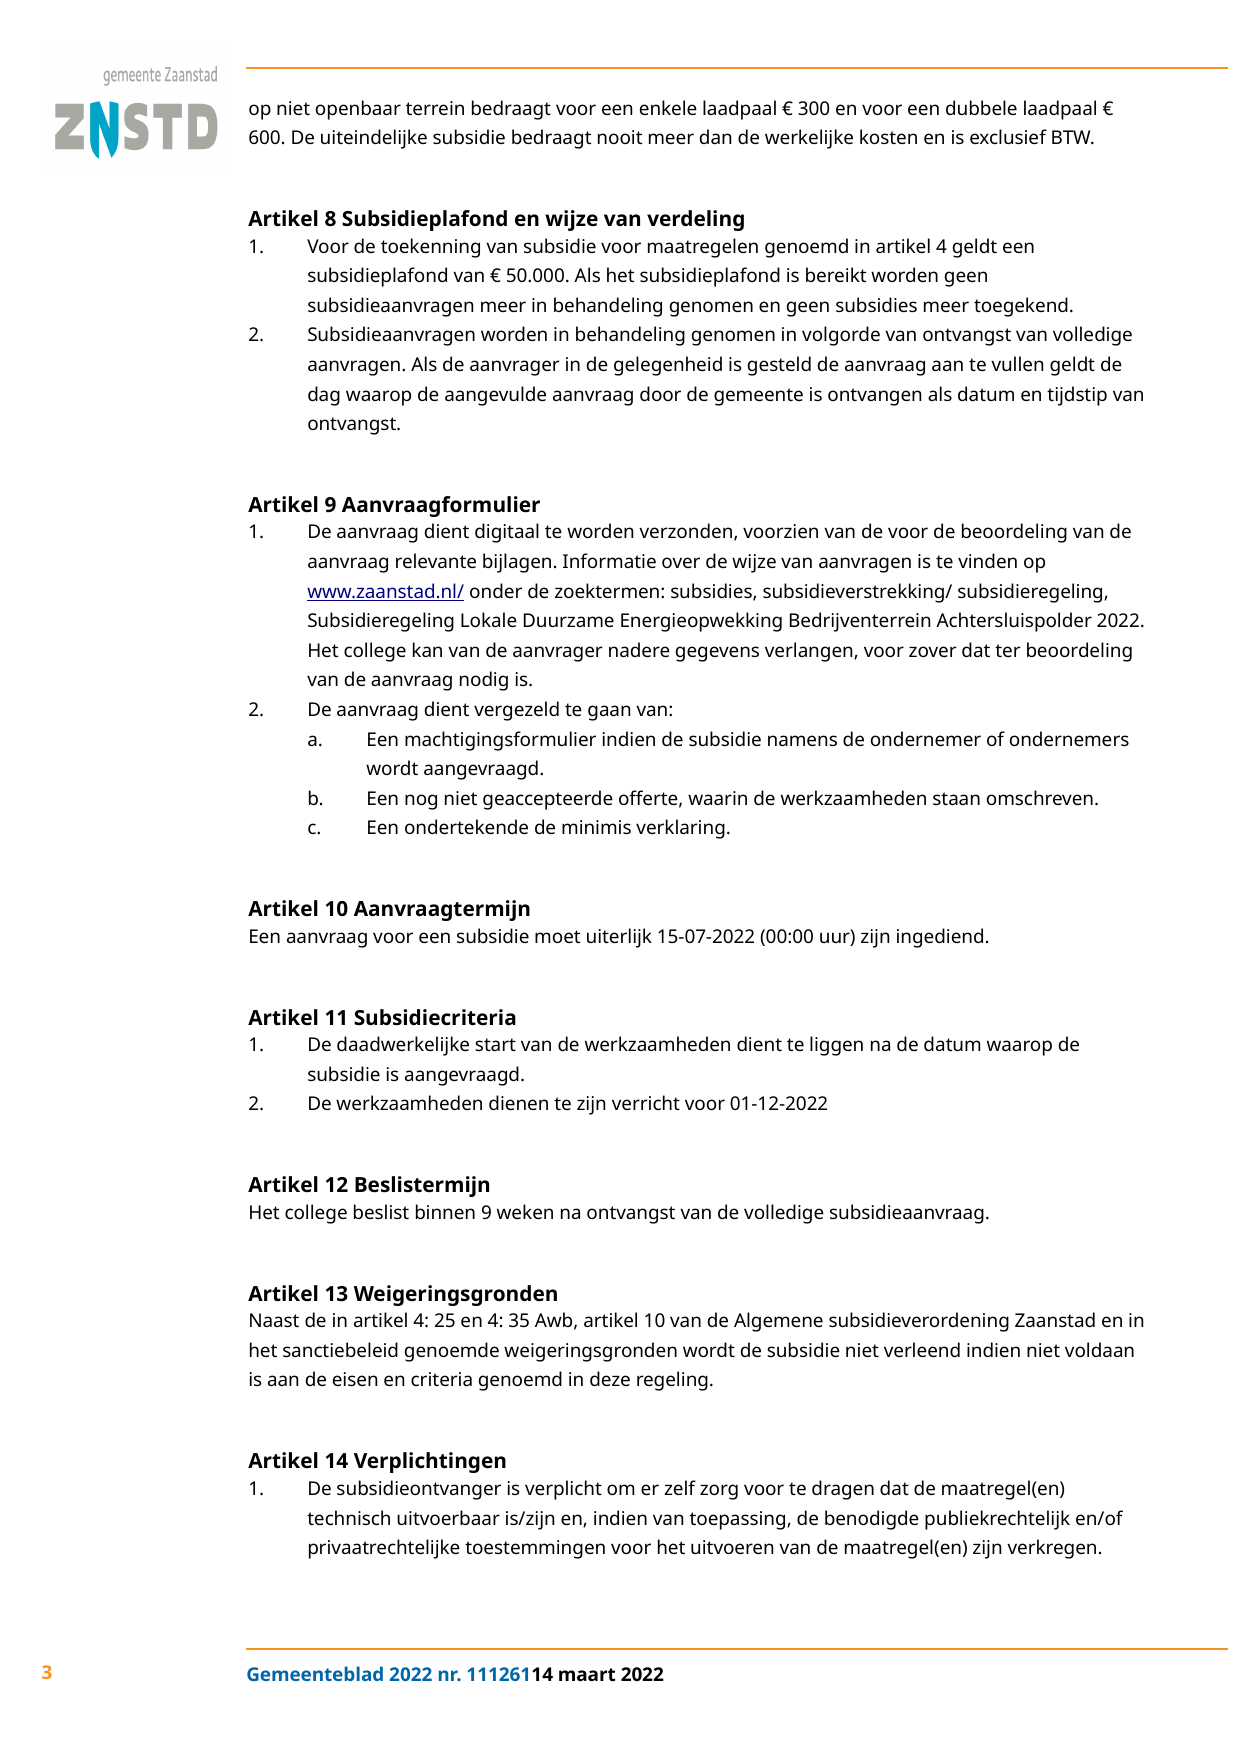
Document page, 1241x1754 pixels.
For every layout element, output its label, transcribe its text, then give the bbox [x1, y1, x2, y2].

text op niet openbaar terrein bedraagt voor een enkele laadpaal € 300 en voor een dubbele laadpaal € 600. De uiteindelijke subsidie bedraagt nooit meer dan de werkelijke kosten en is exclusief BTW. [248, 95, 1152, 150]
text Artikel 14 Verplichtingen [248, 1447, 1152, 1475]
list De aanvraag dient digitaal te worden verzonden, voorzien van de voor de beoordeling van de aanvraag relevante bijlagen. Informatie over de wijze van aanvragen is te vinden op www.zaanstad.nl/ onder de zoektermen: subsidies, subsidieverstrekking/ subsidieregeling, Subsidieregeling Lokale Duurzame Energieopwekking Bedrijventerrein Achtersluispolder 2022. Het college kan van de aanvrager nadere gegevens verlangen, voor zover dat ter beoordeling van de aanvraag nodig is. [248, 519, 1152, 692]
text Artikel 11 Subsidiecriteria [248, 1003, 1152, 1031]
text Artikel 12 Beslistermijn [248, 1171, 1152, 1199]
list De daadwerkelijke start van de werkzaamheden dient te liggen na de datum waarop de subsidie is aangevraagd. [248, 1031, 1152, 1087]
text Naast de in artikel 4: 25 en 4: 35 Awb, artikel 10 van de Algemene subsidieverordening Zaanstad en in het sanctiebeleid genoemde weigeringsgronden wordt de subsidie niet verleend indien niet voldaan is aan de eisen en criteria genoemd in deze regeling. [248, 1307, 1152, 1392]
list Subsidieaanvragen worden in behandeling genomen in volgorde van ontvangst van volledige aanvragen. Als de aanvrager in de gelegenheid is gesteld de aanvraag aan te vullen geldt de dag waarop de aangevulde aanvraag door de gemeente is ontvangen als datum en tijdstip van ontvangst. [248, 322, 1152, 436]
text Artikel 13 Weigeringsgronden [248, 1279, 1152, 1307]
text Artikel 8 Subsidieplafond en wijze van verdeling [248, 204, 1152, 233]
list Voor de toekenning van subsidie voor maatregelen genoemd in artikel 4 geldt een subsidieplafond van € 50.000. Als het subsidieplafond is bereikt worden geen subsidieaanvragen meer in behandeling genomen en geen subsidies meer toegekend. [248, 233, 1152, 318]
picture [41, 47, 231, 172]
text Artikel 9 Aanvraagformulier [248, 490, 1152, 519]
list Een nog niet geaccepteerde offerte, waarin de werkzaamheden staan omschreven. [307, 785, 1152, 811]
list Een ondertekende de minimis verklaring. [307, 814, 1152, 840]
list Een machtigingsformulier indien de subsidie namens de ondernemer of ondernemers wordt aangevraagd. [307, 726, 1152, 781]
list De aanvraag dient vergezeld te gaan van: [248, 696, 1152, 722]
text Een aanvraag voor een subsidie moet uiterlijk 15-07-2022 (00:00 uur) zijn ingediend. [248, 923, 1152, 949]
list De subsidieontvanger is verplicht om er zelf zorg voor te dragen dat de maatregel(en) technisch uitvoerbaar is/zijn en, indien van toepassing, de benodigde publiekrechtelijk en/of privaatrechtelijke toestemmingen voor het uitvoeren van de maatregel(en) zijn verkregen. [248, 1475, 1152, 1560]
list De werkzaamheden dienen te zijn verricht voor 01-12-2022 [248, 1091, 1152, 1116]
text Het college beslist binnen 9 weken na ontvangst van de volledige subsidieaanvraag. [248, 1199, 1152, 1225]
text Artikel 10 Aanvraagtermijn [248, 894, 1152, 923]
